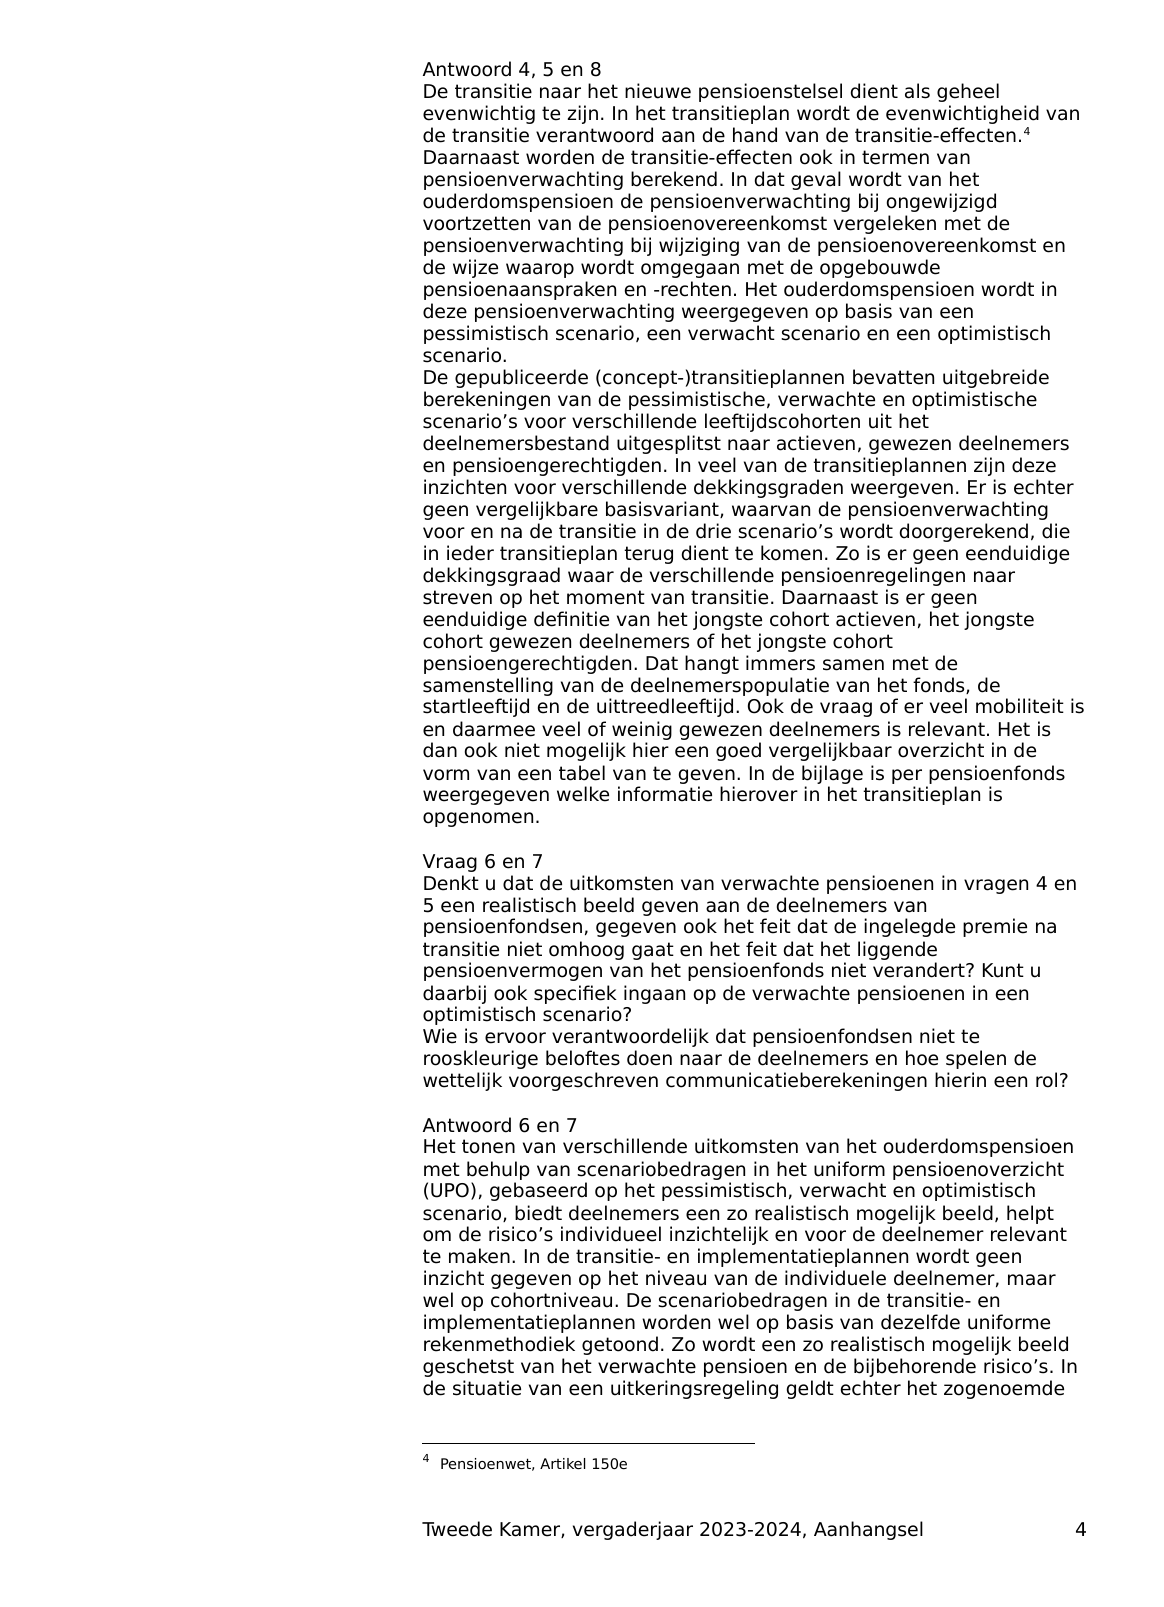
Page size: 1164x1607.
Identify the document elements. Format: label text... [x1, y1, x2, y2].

text Het tonen van verschillende uitkomsten van het ouderdomspensioen met behulp van scenariobedragen in het uniform pensioenoverzicht (UPO), gebaseerd op het pessimistisch, verwacht en optimistisch scenario, biedt deelnemers een zo realistisch mogelijk beeld, helpt om de risico’s individueel inzichtelijk en voor de deelnemer relevant te maken. In de transitie- en implementatieplannen wordt geen inzicht gegeven op het niveau van de individuele deelnemer, maar wel op cohortniveau. De scenariobedragen in de transitie- en implementatieplannen worden wel op basis van dezelfde uniforme rekenmethodiek getoond. Zo wordt een zo realistisch mogelijk beeld geschetst van het verwachte pensioen en de bijbehorende risico’s. In de situatie van een uitkeringsregeling geldt echter het zogenoemde [422, 1136, 1087, 1400]
text Pensioenwet, Artikel 150e [422, 1452, 1087, 1474]
text Wie is ervoor verantwoordelijk dat pensioenfondsen niet te rooskleurige beloftes doen naar de deelnemers en hoe spelen de wettelijk voorgeschreven communicatieberekeningen hierin een rol? [422, 1026, 1087, 1092]
text Antwoord 4, 5 en 8 [422, 59, 1087, 81]
text De transitie naar het nieuwe pensioenstelsel dient als geheel evenwichtig te zijn. In het transitieplan wordt de evenwichtigheid van de transitie verantwoord aan de hand van de transitie-effecten. Daarnaast worden de transitie-effecten ook in termen van pensioenverwachting berekend. In dat geval wordt van het ouderdomspensioen de pensioenverwachting bij ongewijzigd voortzetten van de pensioenovereenkomst vergeleken met de pensioenverwachting bij wijziging van de pensioenovereenkomst en de wijze waarop wordt omgegaan met de opgebouwde pensioenaanspraken en -rechten. Het ouderdomspensioen wordt in deze pensioenverwachting weergegeven op basis van een pessimistisch scenario, een verwacht scenario en een optimistisch scenario. [422, 81, 1087, 367]
text Vraag 6 en 7 [422, 851, 1087, 872]
text De gepubliceerde (concept-)transitieplannen bevatten uitgebreide berekeningen van de pessimistische, verwachte en optimistische scenario’s voor verschillende leeftijdscohorten uit het deelnemersbestand uitgesplitst naar actieven, gewezen deelnemers en pensioengerechtigden. In veel van de transitieplannen zijn deze inzichten voor verschillende dekkingsgraden weergeven. Er is echter geen vergelijkbare basisvariant, waarvan de pensioenverwachting voor en na de transitie in de drie scenario’s wordt doorgerekend, die in ieder transitieplan terug dient te komen. Zo is er geen eenduidige dekkingsgraad waar de verschillende pensioenregelingen naar streven op het moment van transitie. Daarnaast is er geen eenduidige definitie van het jongste cohort actieven, het jongste cohort gewezen deelnemers of het jongste cohort pensioengerechtigden. Dat hangt immers samen met de samenstelling van de deelnemerspopulatie van het fonds, de startleeftijd en de uittreedleeftijd. Ook de vraag of er veel mobiliteit is en daarmee veel of weinig gewezen deelnemers is relevant. Het is dan ook niet mogelijk hier een goed vergelijkbaar overzicht in de vorm van een tabel van te geven. In de bijlage is per pensioenfonds weergegeven welke informatie hierover in het transitieplan is opgenomen. [422, 367, 1087, 828]
text Antwoord 6 en 7 [422, 1114, 1087, 1136]
text Denkt u dat de uitkomsten van verwachte pensioenen in vragen 4 en 5 een realistisch beeld geven aan de deelnemers van pensioenfondsen, gegeven ook het feit dat de ingelegde premie na transitie niet omhoog gaat en het feit dat het liggende pensioenvermogen van het pensioenfonds niet verandert? Kunt u daarbij ook specifiek ingaan op de verwachte pensioenen in een optimistisch scenario? [422, 872, 1087, 1026]
